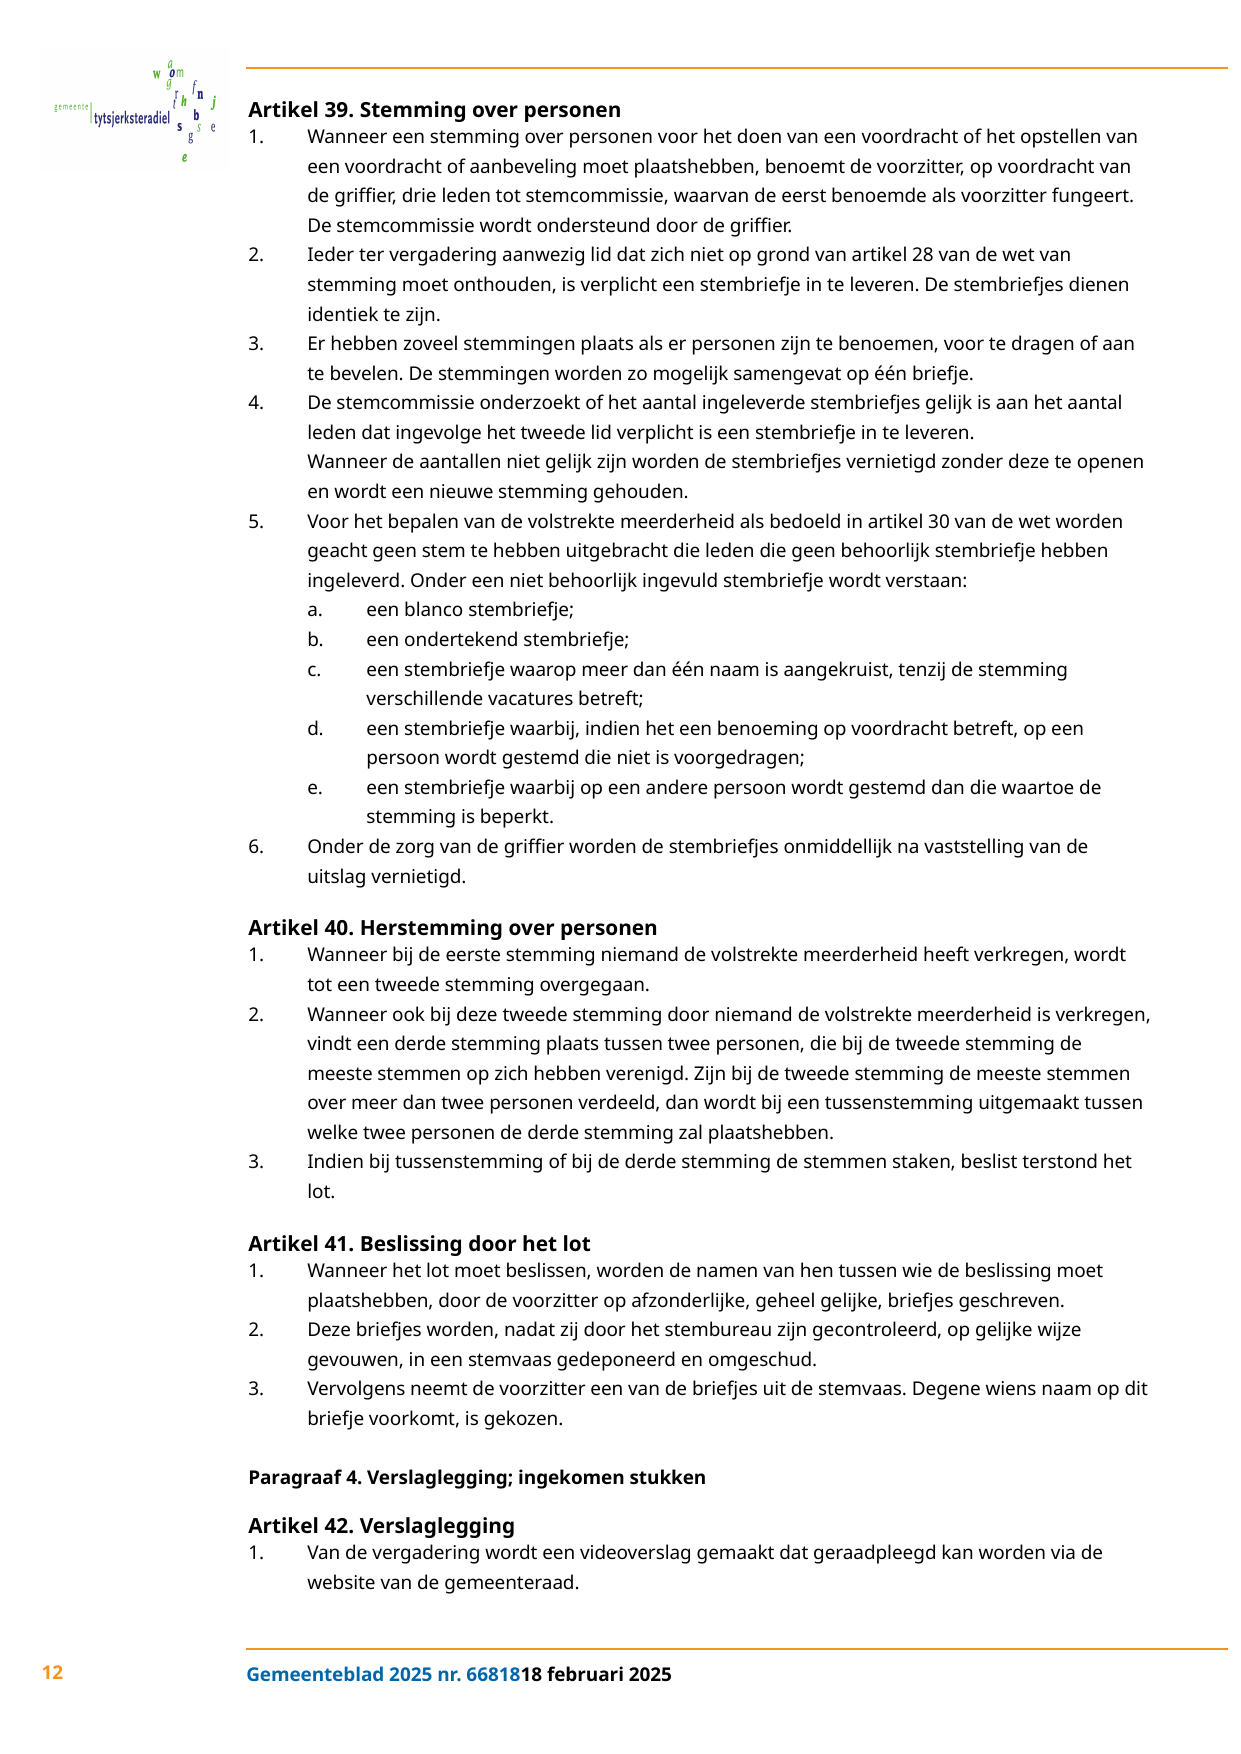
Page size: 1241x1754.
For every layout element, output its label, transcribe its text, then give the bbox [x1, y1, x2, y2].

picture [41, 47, 231, 172]
list een blanco stembriefje; [307, 597, 1152, 622]
list een stembriefje waarbij, indien het een benoeming op voordracht betreft, op een persoon wordt gestemd die niet is voorgedragen; [307, 715, 1152, 770]
list Wanneer het lot moet beslissen, worden de namen van hen tussen wie de beslissing moet plaatshebben, door de voorzitter op afzonderlijke, geheel gelijke, briefjes geschreven. [248, 1257, 1152, 1312]
text Paragraaf 4. Verslaglegging; ingekomen stukken [248, 1464, 1152, 1490]
list De stemcommissie onderzoekt of het aantal ingeleverde stembriefjes gelijk is aan het aantal leden dat ingevolge het tweede lid verplicht is een stembriefje in te leveren. [248, 389, 1152, 445]
list Indien bij tussenstemming of bij de derde stemming de stemmen staken, beslist terstond het lot. [248, 1149, 1152, 1204]
list Wanneer ook bij deze tweede stemming door niemand de volstrekte meerderheid is verkregen, vindt een derde stemming plaats tussen twee personen, die bij de tweede stemming de meeste stemmen op zich hebben verenigd. Zijn bij de tweede stemming de meeste stemmen over meer dan twee personen verdeeld, dan wordt bij een tussenstemming uitgemaakt tussen welke twee personen de derde stemming zal plaatshebben. [248, 1001, 1152, 1145]
text Artikel 40. Herstemming over personen [248, 913, 1152, 942]
list Deze briefjes worden, nadat zij door het stembureau zijn gecontroleerd, op gelijke wijze gevouwen, in een stemvaas gedeponeerd en omgeschud. [248, 1316, 1152, 1372]
list Wanneer een stemming over personen voor het doen van een voordracht of het opstellen van een voordracht of aanbeveling moet plaatshebben, benoemt de voorzitter, op voordracht van de griffier, drie leden tot stemcommissie, waarvan de eerst benoemde als voorzitter fungeert. De stemcommissie wordt ondersteund door de griffier. [248, 123, 1152, 238]
list Ieder ter vergadering aanwezig lid dat zich niet op grond van artikel 28 van de wet van stemming moet onthouden, is verplicht een stembriefje in te leveren. De stembriefjes dienen identiek te zijn. [248, 242, 1152, 326]
text Artikel 39. Stemming over personen [248, 95, 1152, 123]
list een ondertekend stembriefje; [307, 626, 1152, 652]
list een stembriefje waarbij op een andere persoon wordt gestemd dan die waartoe de stemming is beperkt. [307, 774, 1152, 829]
list Vervolgens neemt de voorzitter een van de briefjes uit de stemvaas. Degene wiens naam op dit briefje voorkomt, is gekozen. [248, 1376, 1152, 1431]
list Er hebben zoveel stemmingen plaats als er personen zijn te benoemen, voor te dragen of aan te bevelen. De stemmingen worden zo mogelijk samengevat op één briefje. [248, 330, 1152, 386]
list een stembriefje waarop meer dan één naam is aangekruist, tenzij de stemming verschillende vacatures betreft; [307, 656, 1152, 711]
list Wanneer de aantallen niet gelijk zijn worden de stembriefjes vernietigd zonder deze te openen en wordt een nieuwe stemming gehouden. [248, 449, 1152, 504]
text Artikel 42. Verslaglegging [248, 1511, 1152, 1539]
list Van de vergadering wordt een videoverslag gemaakt dat geraadpleegd kan worden via de website van de gemeenteraad. [248, 1539, 1152, 1594]
list Voor het bepalen van de volstrekte meerderheid als bedoeld in artikel 30 van de wet worden geacht geen stem te hebben uitgebracht die leden die geen behoorlijk stembriefje hebben ingeleverd. Onder een niet behoorlijk ingevuld stembriefje wordt verstaan: [248, 508, 1152, 593]
list Wanneer bij de eerste stemming niemand de volstrekte meerderheid heeft verkregen, wordt tot een tweede stemming overgegaan. [248, 942, 1152, 997]
list Onder de zorg van de griffier worden de stembriefjes onmiddellijk na vaststelling van de uitslag vernietigd. [248, 833, 1152, 888]
text Artikel 41. Beslissing door het lot [248, 1229, 1152, 1257]
